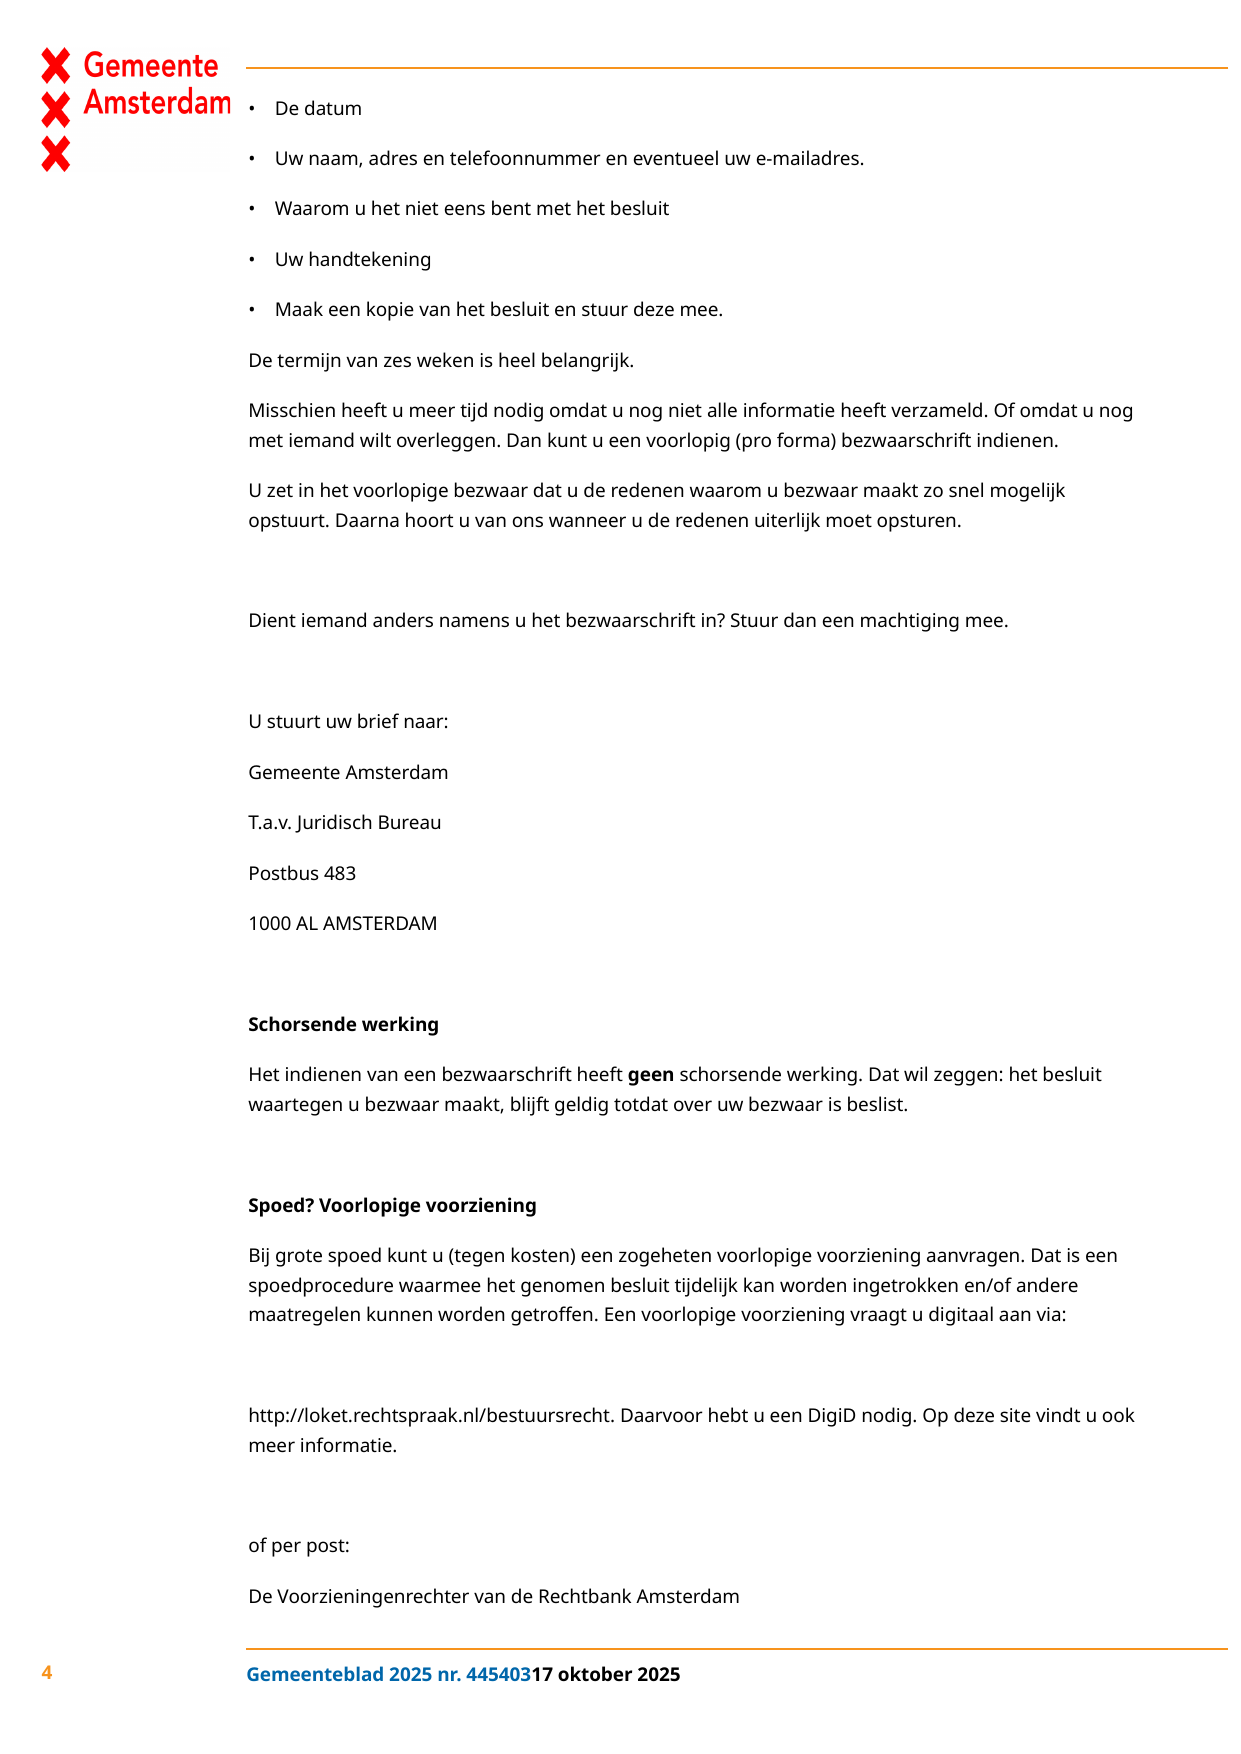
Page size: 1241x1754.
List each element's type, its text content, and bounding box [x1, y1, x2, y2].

text Gemeente Amsterdam [248, 759, 1152, 785]
text U stuurt uw brief naar: [248, 708, 1152, 734]
picture [41, 47, 231, 172]
text • Maak een kopie van het besluit en stuur deze mee. [248, 296, 1152, 322]
text • Uw naam, adres en telefoonnummer en eventueel uw e-mailadres. [248, 145, 1152, 171]
text De termijn van zes weken is heel belangrijk. [248, 347, 1152, 373]
text Spoed? Voorlopige voorziening [248, 1192, 1152, 1218]
text Schorsende werking [248, 1011, 1152, 1037]
text Het indienen van een bezwaarschrift heeft geen schorsende werking. Dat wil zeggen: het besluit waartegen u bezwaar maakt, blijft geldig totdat over uw bezwaar is beslist. [248, 1061, 1152, 1117]
text • Waarom u het niet eens bent met het besluit [248, 196, 1152, 221]
text Bij grote spoed kunt u (tegen kosten) een zogeheten voorlopige voorziening aanvragen. Dat is een spoedprocedure waarmee het genomen besluit tijdelijk kan worden ingetrokken en/of andere maatregelen kunnen worden getroffen. Een voorlopige voorziening vraagt u digitaal aan via: [248, 1242, 1152, 1327]
text • Uw handtekening [248, 246, 1152, 272]
text of per post: [248, 1533, 1152, 1558]
text 1000 AL AMSTERDAM [248, 910, 1152, 936]
text Misschien heeft u meer tijd nodig omdat u nog niet alle informatie heeft verzameld. Of omdat u nog met iemand wilt overleggen. Dan kunt u een voorlopig (pro forma) bezwaarschrift indienen. [248, 397, 1152, 453]
text Dient iemand anders namens u het bezwaarschrift in? Stuur dan een machtiging mee. [248, 608, 1152, 633]
text http://loket.rechtspraak.nl/bestuursrecht. Daarvoor hebt u een DigiD nodig. Op deze site vindt u ook meer informatie. [248, 1402, 1152, 1458]
text U zet in het voorlopige bezwaar dat u de redenen waarom u bezwaar maakt zo snel mogelijk opstuurt. Daarna hoort u van ons wanneer u de redenen uiterlijk moet opsturen. [248, 477, 1152, 533]
text T.a.v. Juridisch Bureau [248, 809, 1152, 835]
text Postbus 483 [248, 860, 1152, 886]
text • De datum [248, 95, 1152, 121]
text De Voorzieningenrechter van de Rechtbank Amsterdam [248, 1583, 1152, 1609]
